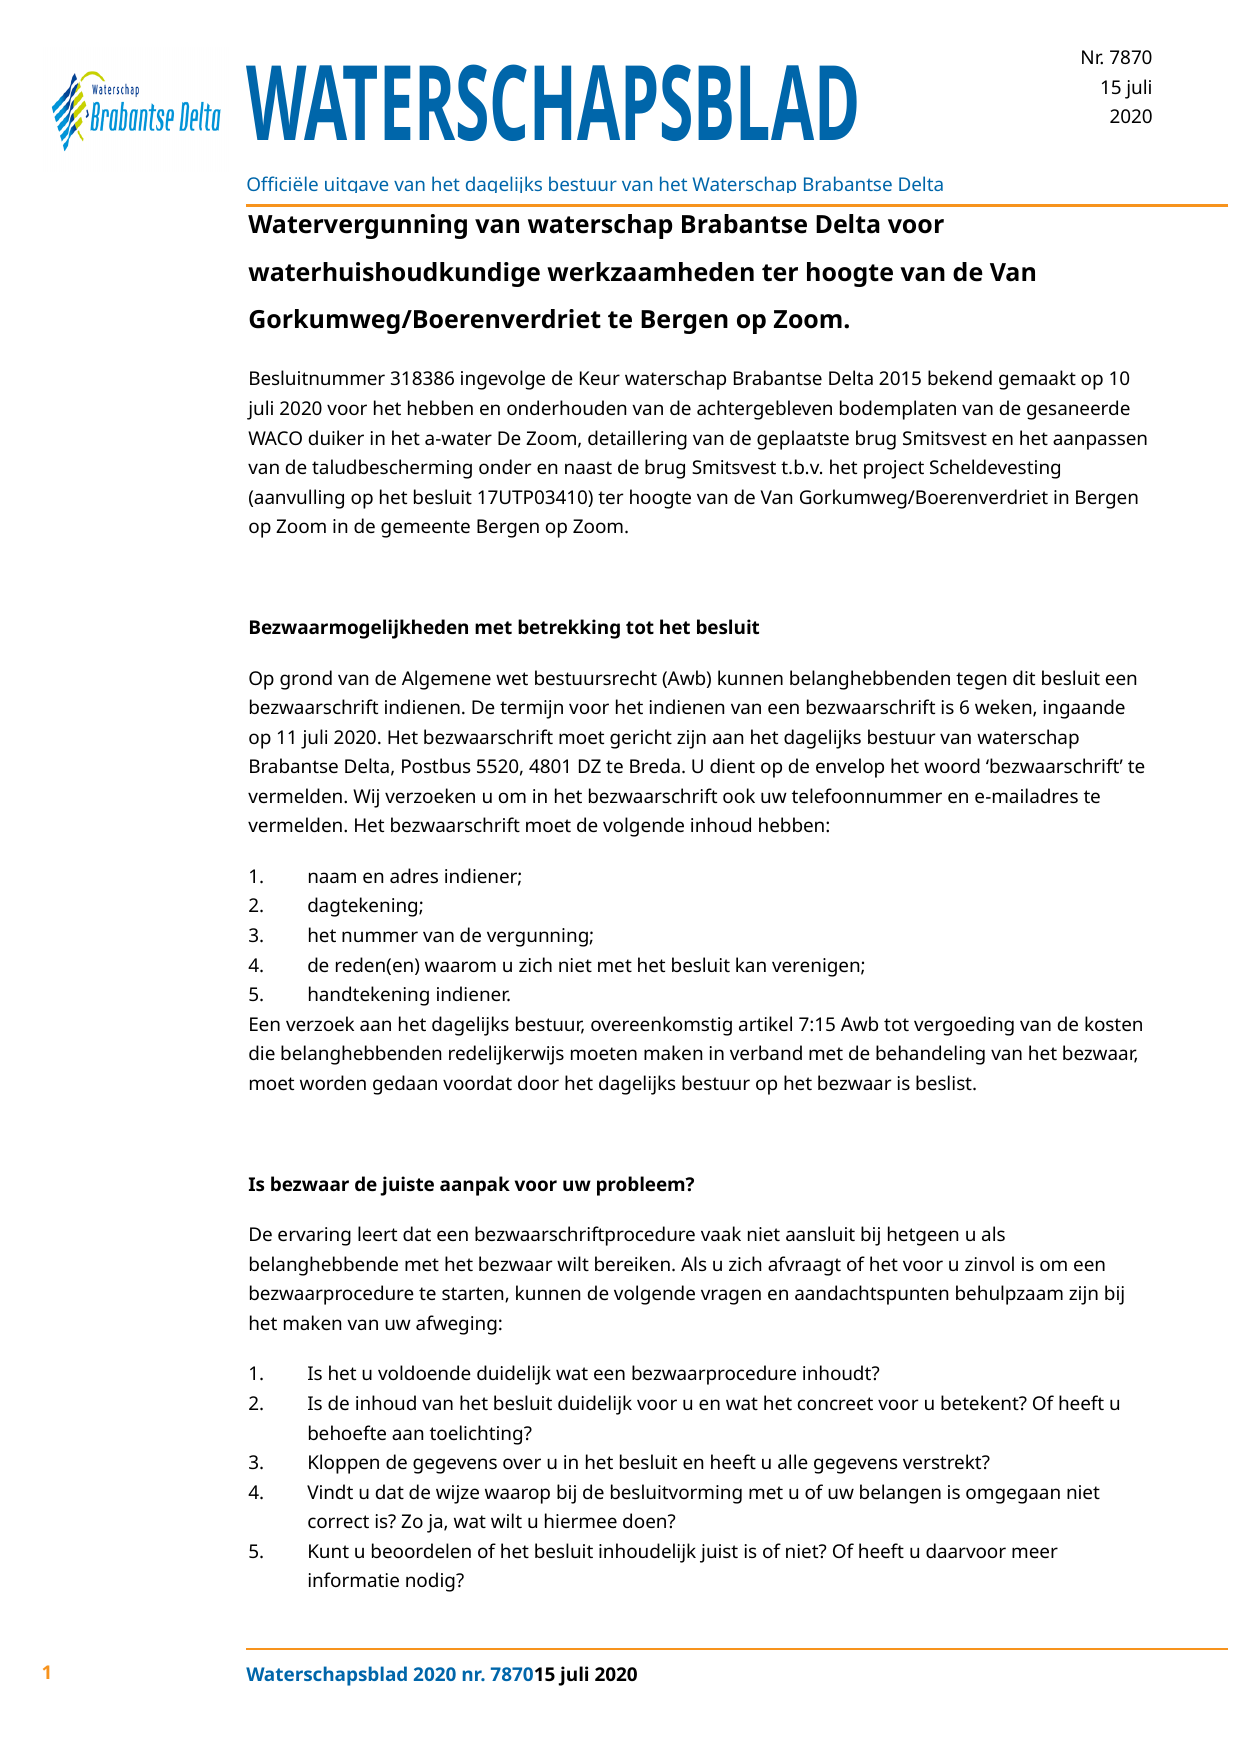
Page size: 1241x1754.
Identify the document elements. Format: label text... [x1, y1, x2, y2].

text Is bezwaar de juiste aanpak voor uw probleem? [248, 1171, 1152, 1197]
picture [41, 47, 231, 172]
list Kloppen de gegevens over u in het besluit en heeft u alle gegevens verstrekt? [248, 1449, 1152, 1475]
list naam en adres indiener; [248, 863, 1152, 889]
text De ervaring leert dat een bezwaarschriftprocedure vaak niet aansluit bij hetgeen u als belanghebbende met het bezwaar wilt bereiken. Als u zich afvraagt of het voor u zinvol is om een bezwaarprocedure te starten, kunnen de volgende vragen en aandachtspunten behulpzaam zijn bij het maken van uw afweging: [248, 1221, 1152, 1336]
list dagtekening; [248, 893, 1152, 918]
list Kunt u beoordelen of het besluit inhoudelijk juist is of niet? Of heeft u daarvoor meer informatie nodig? [248, 1538, 1152, 1593]
text Besluitnummer 318386 ingevolge de Keur waterschap Brabantse Delta 2015 bekend gemaakt op 10 juli 2020 voor het hebben en onderhouden van de achtergebleven bodemplaten van de gesaneerde WACO duiker in het a-water De Zoom, detaillering van de geplaatste brug Smitsvest en het aanpassen van de taludbescherming onder en naast de brug Smitsvest t.b.v. het project Scheldevesting (aanvulling op het besluit 17UTP03410) ter hoogte van de Van Gorkumweg/Boerenverdriet in Bergen op Zoom in de gemeente Bergen op Zoom. [248, 366, 1152, 539]
text Op grond van de Algemene wet bestuursrecht (Awb) kunnen belanghebbenden tegen dit besluit een bezwaarschrift indienen. De termijn voor het indienen van een bezwaarschrift is 6 weken, ingaande op 11 juli 2020. Het bezwaarschrift moet gericht zijn aan het dagelijks bestuur van waterschap Brabantse Delta, Postbus 5520, 4801 DZ te Breda. U dient op de envelop het woord ‘bezwaarschrift’ te vermelden. Wij verzoeken u om in het bezwaarschrift ook uw telefoonnummer en e‑mailadres te vermelden. Het bezwaarschrift moet de volgende inhoud hebben: [248, 665, 1152, 838]
list handtekening indiener. [248, 981, 1152, 1007]
text Een verzoek aan het dagelijks bestuur, overeenkomstig artikel 7:15 Awb tot vergoeding van de kosten die belanghebbenden redelijkerwijs moeten maken in verband met de behandeling van het bezwaar, moet worden gedaan voordat door het dagelijks bestuur op het bezwaar is beslist. [248, 1011, 1152, 1096]
list de reden(en) waarom u zich niet met het besluit kan verenigen; [248, 952, 1152, 977]
list Is het u voldoende duidelijk wat een bezwaarprocedure inhoudt? [248, 1361, 1152, 1386]
text Watervergunning van waterschap Brabantse Delta voor waterhuishoudkundige werkzaamheden ter hoogte van de Van Gorkumweg/Boerenverdriet te Bergen op Zoom. [248, 207, 1152, 336]
list Vindt u dat de wijze waarop bij de besluitvorming met u of uw belangen is omgegaan niet correct is? Zo ja, wat wilt u hiermee doen? [248, 1479, 1152, 1534]
text Bezwaarmogelijkheden met betrekking tot het besluit [248, 614, 1152, 640]
list het nummer van de vergunning; [248, 922, 1152, 948]
list Is de inhoud van het besluit duidelijk voor u en wat het concreet voor u betekent? Of heeft u behoefte aan toelichting? [248, 1390, 1152, 1445]
